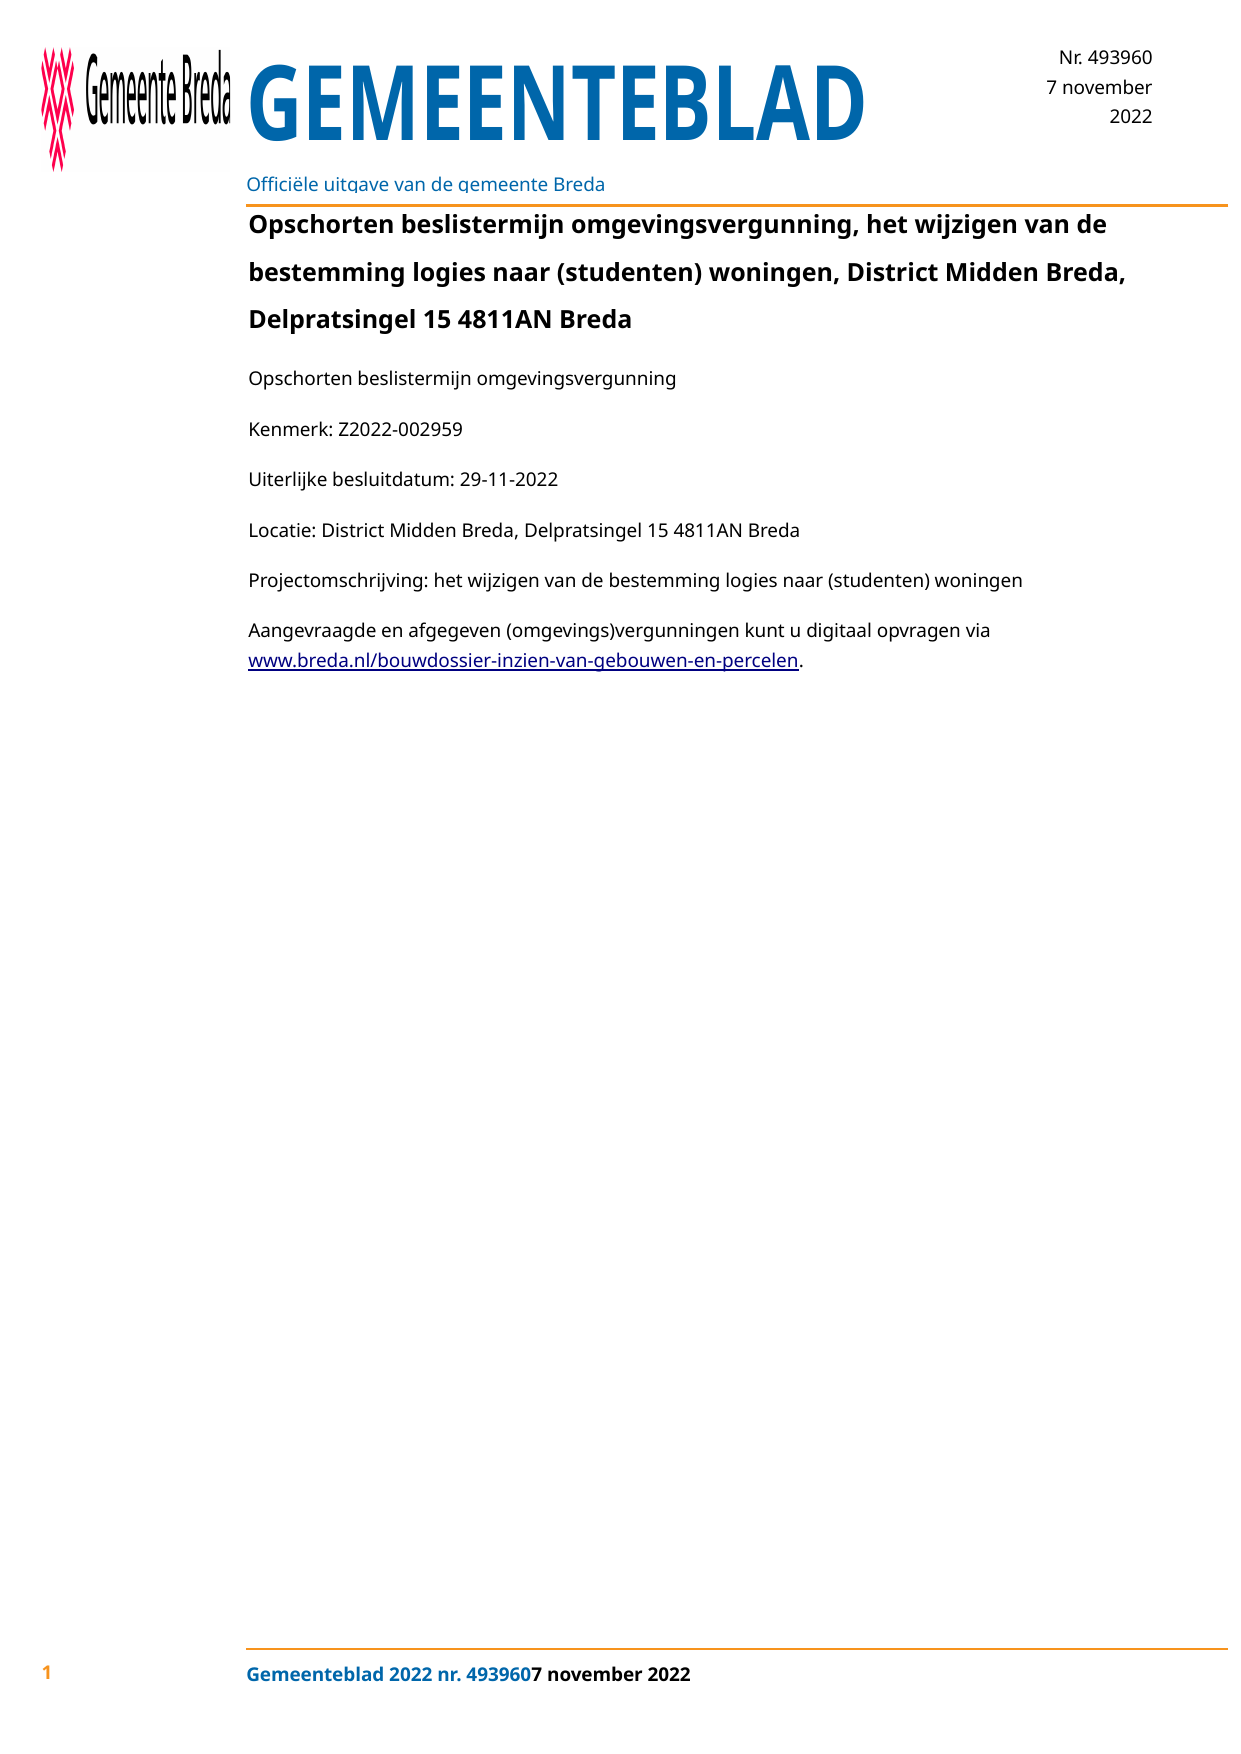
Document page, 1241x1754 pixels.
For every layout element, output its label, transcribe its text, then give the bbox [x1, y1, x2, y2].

picture [41, 47, 231, 172]
text Aangevraagde en afgegeven (omgevings)vergunningen kunt u digitaal opvragen via www.breda.nl/bouwdossier-inzien-van-gebouwen-en-percelen. [248, 618, 1152, 673]
text Kenmerk: Z2022-002959 [248, 416, 1152, 442]
text Opschorten beslistermijn omgevingsvergunning, het wijzigen van de bestemming logies naar (studenten) woningen, District Midden Breda, Delpratsingel 15 4811AN Breda [248, 207, 1152, 336]
text Opschorten beslistermijn omgevingsvergunning [248, 366, 1152, 391]
text Locatie: District Midden Breda, Delpratsingel 15 4811AN Breda [248, 517, 1152, 542]
text Projectomschrijving: het wijzigen van de bestemming logies naar (studenten) woningen [248, 567, 1152, 593]
text Uiterlijke besluitdatum: 29-11-2022 [248, 466, 1152, 492]
